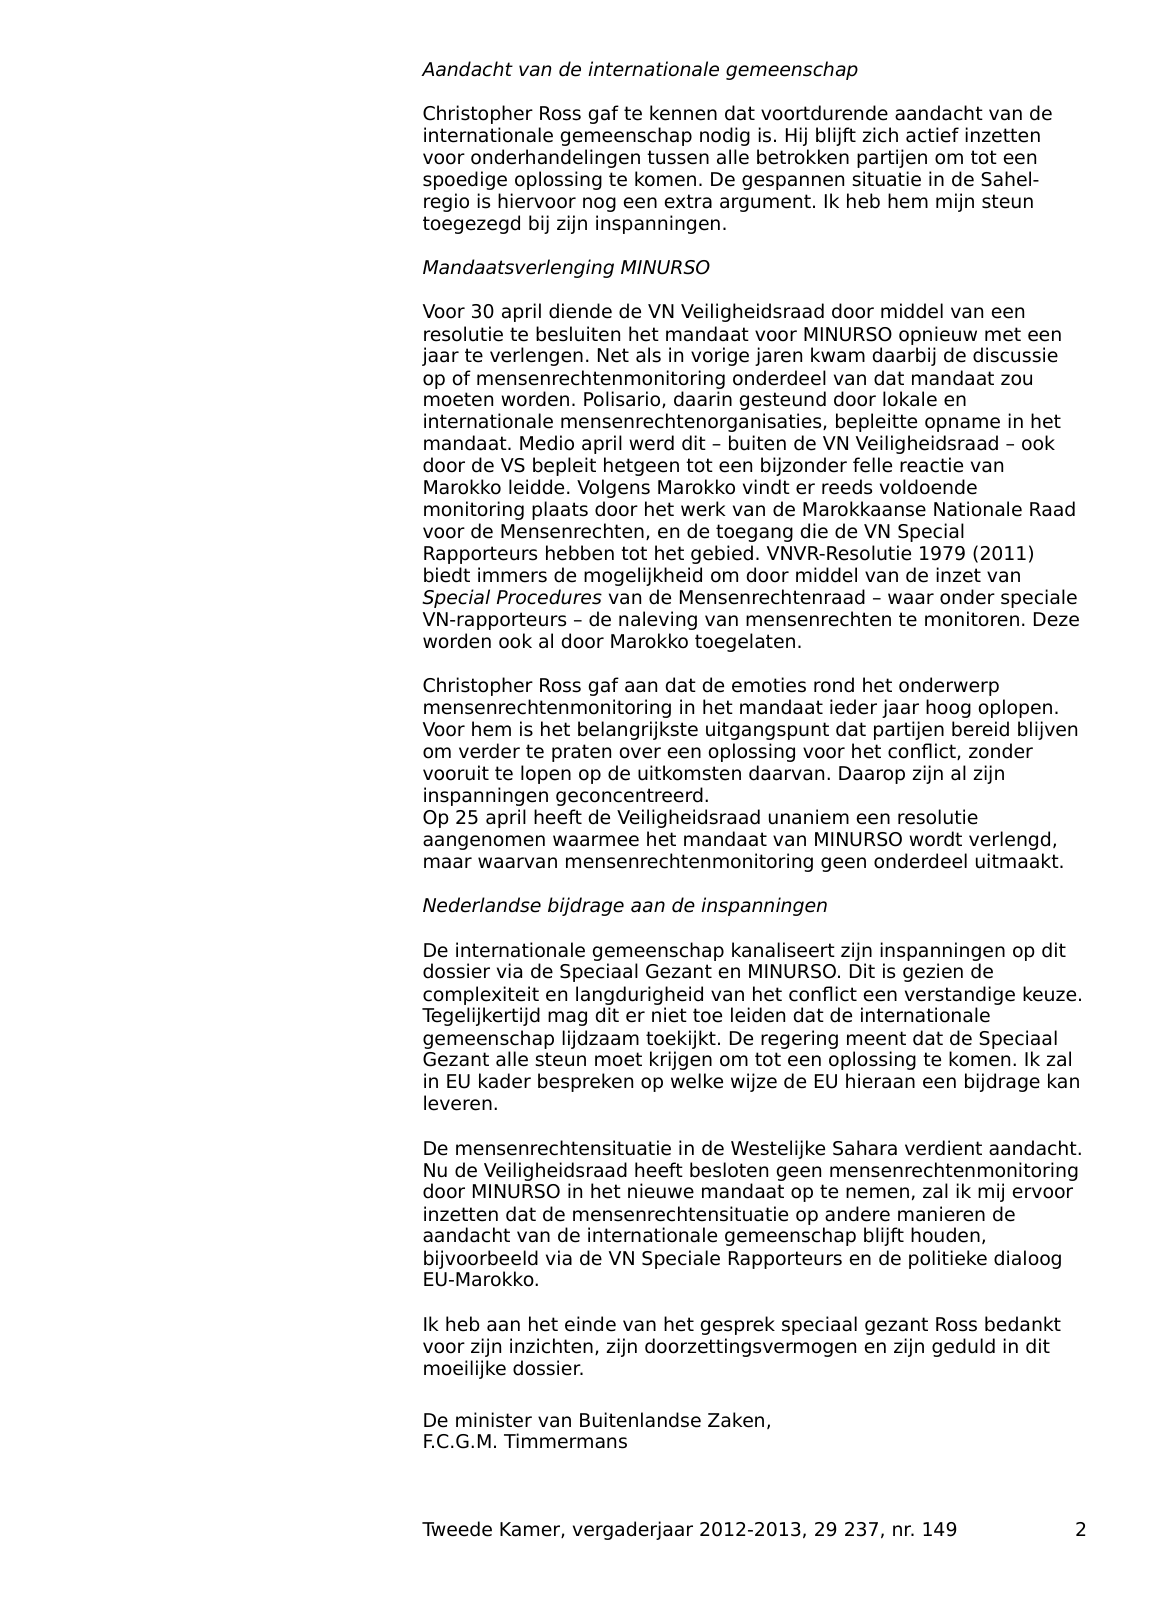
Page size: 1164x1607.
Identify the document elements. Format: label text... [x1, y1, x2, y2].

text Op 25 april heeft de Veiligheidsraad unaniem een resolutie aangenomen waarmee het mandaat van MINURSO wordt verlengd, maar waarvan mensenrechtenmonitoring geen onderdeel uitmaakt. [422, 807, 1087, 873]
text De mensenrechtensituatie in de Westelijke Sahara verdient aandacht. Nu de Veiligheidsraad heeft besloten geen mensenrechtenmonitoring door MINURSO in het nieuwe mandaat op te nemen, zal ik mij ervoor inzetten dat de mensenrechtensituatie op andere manieren de aandacht van de internationale gemeenschap blijft houden, bijvoorbeeld via de VN Speciale Rapporteurs en de politieke dialoog EU-Marokko. [422, 1137, 1087, 1291]
text Voor 30 april diende de VN Veiligheidsraad door middel van een resolutie te besluiten het mandaat voor MINURSO opnieuw met een jaar te verlengen. Net als in vorige jaren kwam daarbij de discussie op of mensenrechtenmonitoring onderdeel van dat mandaat zou moeten worden. Polisario, daarin gesteund door lokale en internationale mensenrechtenorganisaties, bepleitte opname in het mandaat. Medio april werd dit – buiten de VN Veiligheidsraad – ook door de VS bepleit hetgeen tot een bijzonder felle reactie van Marokko leidde. Volgens Marokko vindt er reeds voldoende monitoring plaats door het werk van de Marokkaanse Nationale Raad voor de Mensenrechten, en de toegang die de VN Special Rapporteurs hebben tot het gebied. VNVR-Resolutie 1979 (2011) biedt immers de mogelijkheid om door middel van de inzet van Special Procedures van de Mensenrechtenraad – waar onder speciale VN-rapporteurs – de naleving van mensenrechten te monitoren. Deze worden ook al door Marokko toegelaten. [422, 301, 1087, 653]
text De internationale gemeenschap kanaliseert zijn inspanningen op dit dossier via de Speciaal Gezant en MINURSO. Dit is gezien de complexiteit en langdurigheid van het conflict een verstandige keuze. Tegelijkertijd mag dit er niet toe leiden dat de internationale gemeenschap lijdzaam toekijkt. De regering meent dat de Speciaal Gezant alle steun moet krijgen om tot een oplossing te komen. Ik zal in EU kader bespreken op welke wijze de EU hieraan een bijdrage kan leveren. [422, 939, 1087, 1115]
subtitle Mandaatsverlenging MINURSO [422, 257, 1087, 279]
text Christopher Ross gaf te kennen dat voortdurende aandacht van de internationale gemeenschap nodig is. Hij blijft zich actief inzetten voor onderhandelingen tussen alle betrokken partijen om tot een spoedige oplossing te komen. De gespannen situatie in de Sahel-regio is hiervoor nog een extra argument. Ik heb hem mijn steun toegezegd bij zijn inspanningen. [422, 103, 1087, 235]
subtitle Aandacht van de internationale gemeenschap [422, 59, 1087, 81]
text Christopher Ross gaf aan dat de emoties rond het onderwerp mensenrechtenmonitoring in het mandaat ieder jaar hoog oplopen. Voor hem is het belangrijkste uitgangspunt dat partijen bereid blijven om verder te praten over een oplossing voor het conflict, zonder vooruit te lopen op de uitkomsten daarvan. Daarop zijn al zijn inspanningen geconcentreerd. [422, 675, 1087, 807]
subtitle Nederlandse bijdrage aan de inspanningen [422, 895, 1087, 917]
text De minister van Buitenlandse Zaken, F.C.G.M. Timmermans [422, 1409, 1087, 1453]
text Ik heb aan het einde van het gesprek speciaal gezant Ross bedankt voor zijn inzichten, zijn doorzettingsvermogen en zijn geduld in dit moeilijke dossier. [422, 1313, 1087, 1379]
